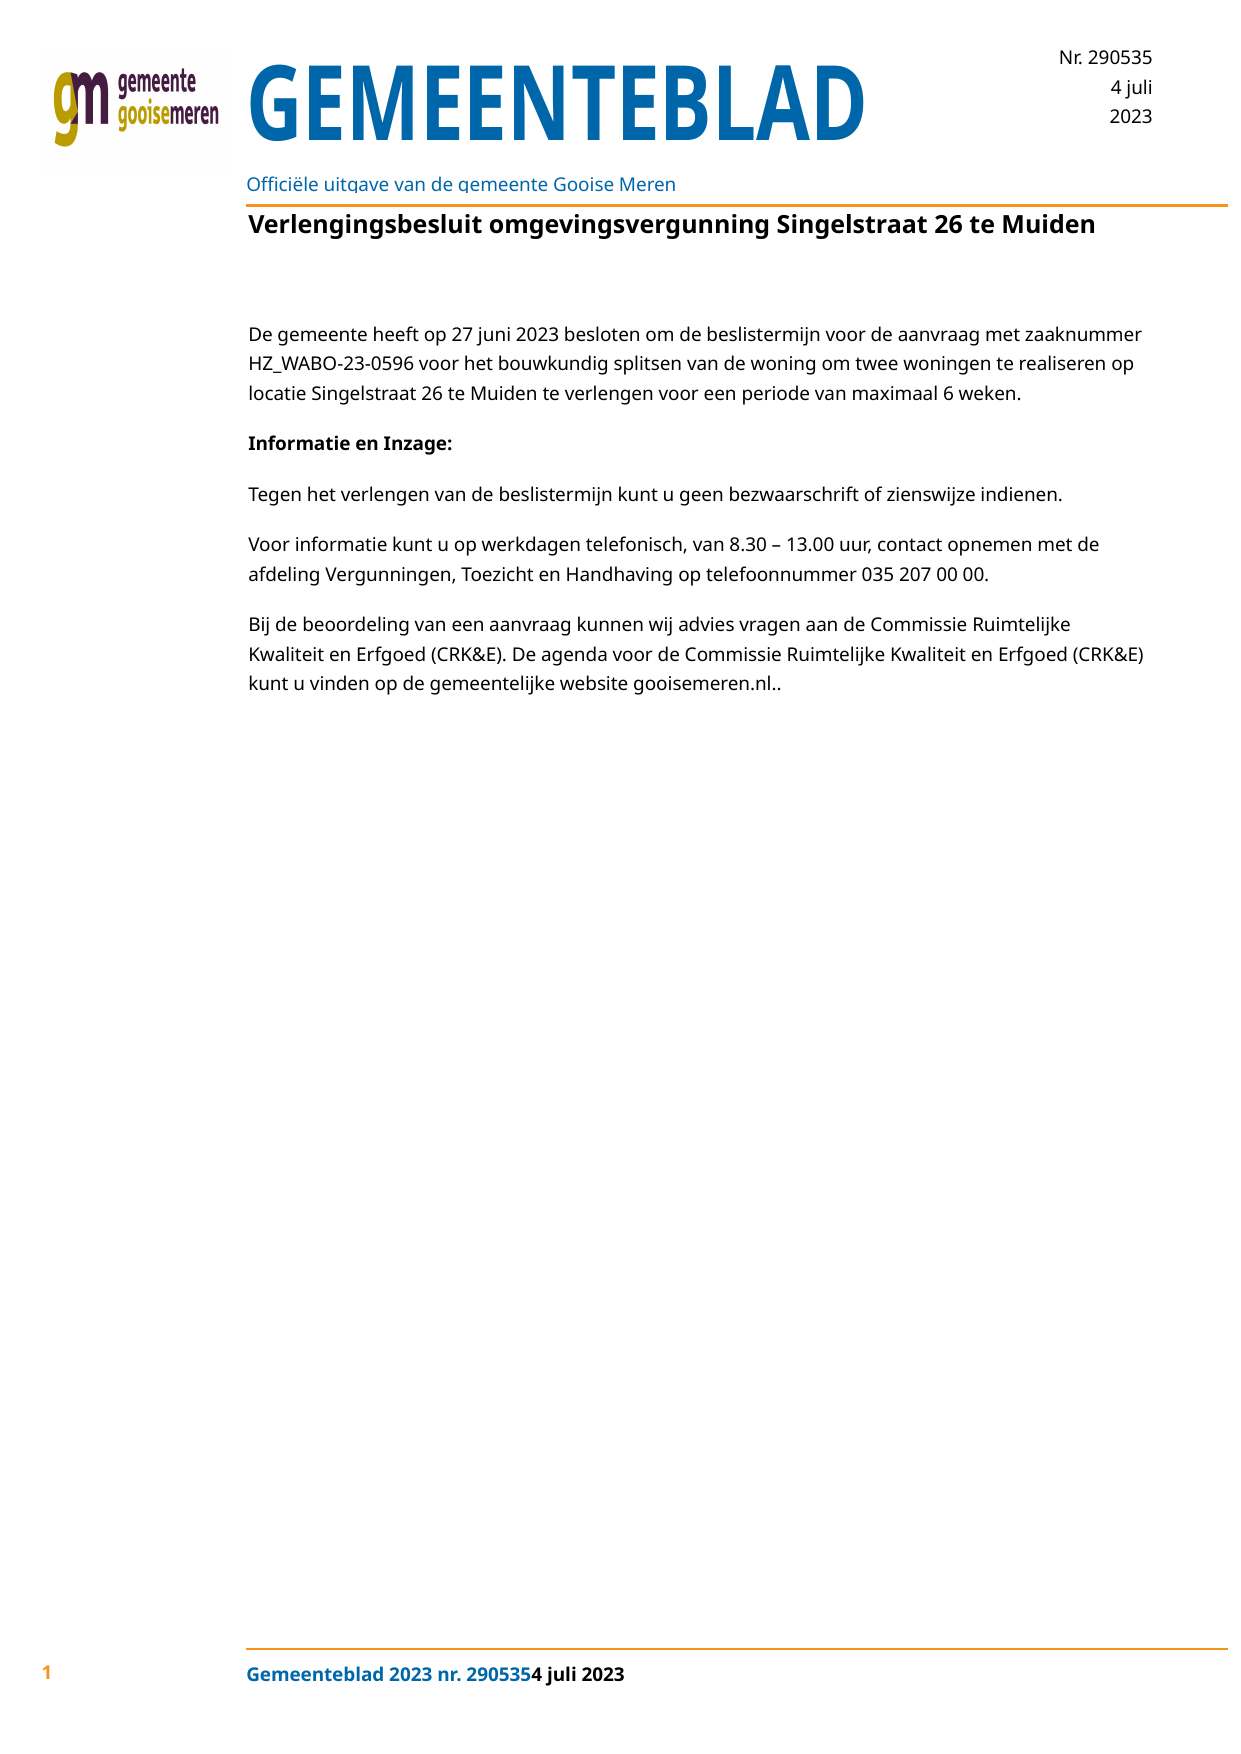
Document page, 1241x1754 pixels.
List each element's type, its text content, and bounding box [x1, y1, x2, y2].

text Voor informatie kunt u op werkdagen telefonisch, van 8.30 – 13.00 uur, contact opnemen met de afdeling Vergunningen, Toezicht en Handhaving op telefoonnummer 035 207 00 00. [248, 531, 1152, 586]
text Tegen het verlengen van de beslistermijn kunt u geen bezwaarschrift of zienswijze indienen. [248, 481, 1152, 506]
picture [41, 47, 231, 172]
text Verlengingsbesluit omgevingsvergunning Singelstraat 26 te Muiden [248, 207, 1152, 241]
text Bij de beoordeling van een aanvraag kunnen wij advies vragen aan de Commissie Ruimtelijke Kwaliteit en Erfgoed (CRK&E). De agenda voor de Commissie Ruimtelijke Kwaliteit en Erfgoed (CRK&E) kunt u vinden op de gemeentelijke website gooisemeren.nl.. [248, 611, 1152, 696]
text De gemeente heeft op 27 juni 2023 besloten om de beslistermijn voor de aanvraag met zaaknummer HZ_WABO-23-0596 voor het bouwkundig splitsen van de woning om twee woningen te realiseren op locatie Singelstraat 26 te Muiden te verlengen voor een periode van maximaal 6 weken. [248, 321, 1152, 406]
text Informatie en Inzage: [248, 430, 1152, 456]
